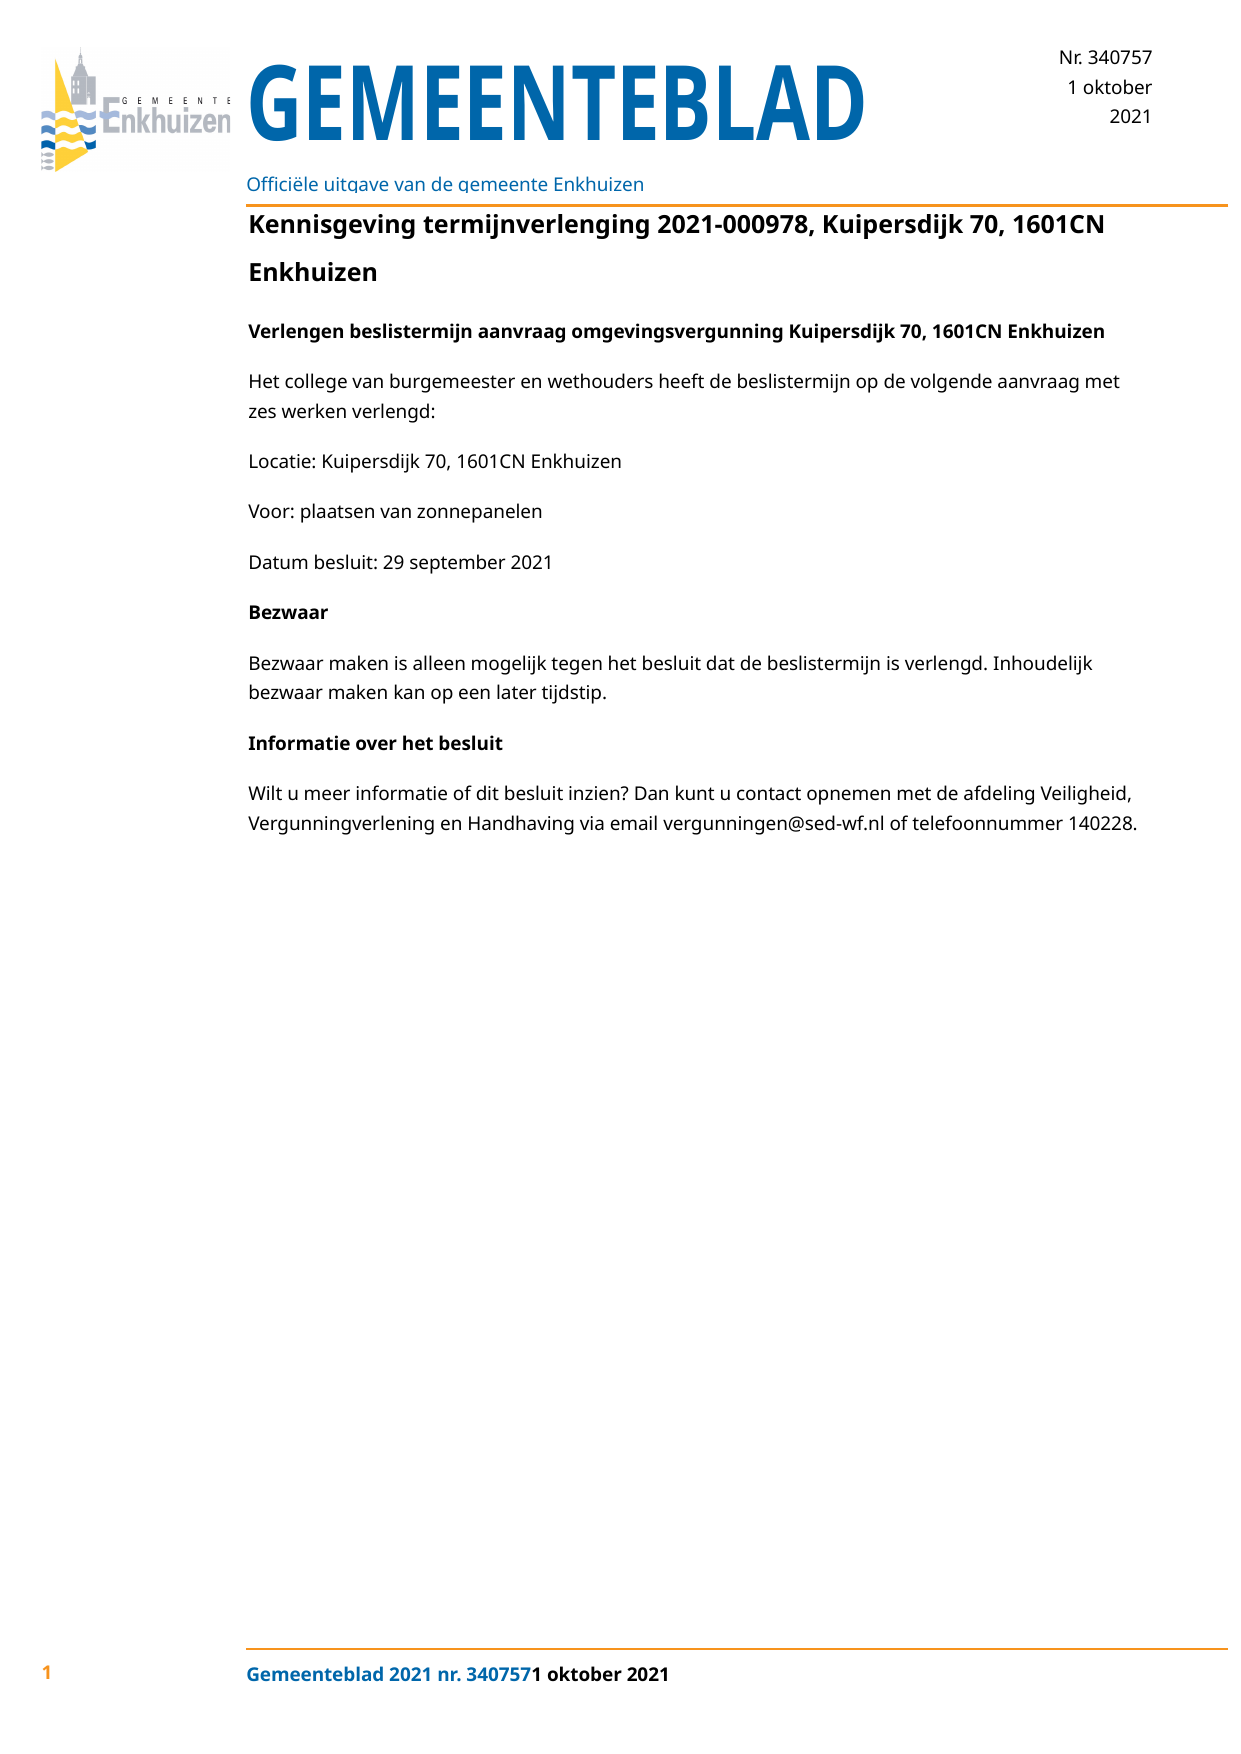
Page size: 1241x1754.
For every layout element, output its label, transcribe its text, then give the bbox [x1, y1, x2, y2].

text Bezwaar maken is alleen mogelijk tegen het besluit dat de beslistermijn is verlengd. Inhoudelijk bezwaar maken kan op een later tijdstip. [248, 650, 1152, 705]
text Locatie: Kuipersdijk 70, 1601CN Enkhuizen [248, 448, 1152, 474]
text Voor: plaatsen van zonnepanelen [248, 499, 1152, 524]
text Verlengen beslistermijn aanvraag omgevingsvergunning Kuipersdijk 70, 1601CN Enkhuizen [248, 318, 1152, 344]
text Datum besluit: 29 september 2021 [248, 549, 1152, 575]
text Informatie over het besluit [248, 730, 1152, 756]
text Het college van burgemeester en wethouders heeft de beslistermijn op de volgende aanvraag met zes werken verlengd: [248, 368, 1152, 424]
text Wilt u meer informatie of dit besluit inzien? Dan kunt u contact opnemen met de afdeling Veiligheid, Vergunningverlening en Handhaving via email vergunningen@sed-wf.nl of telefoonnummer 140228. [248, 780, 1152, 836]
text Kennisgeving termijnverlenging 2021-000978, Kuipersdijk 70, 1601CN Enkhuizen [248, 207, 1152, 288]
picture [41, 47, 231, 172]
text Bezwaar [248, 599, 1152, 625]
